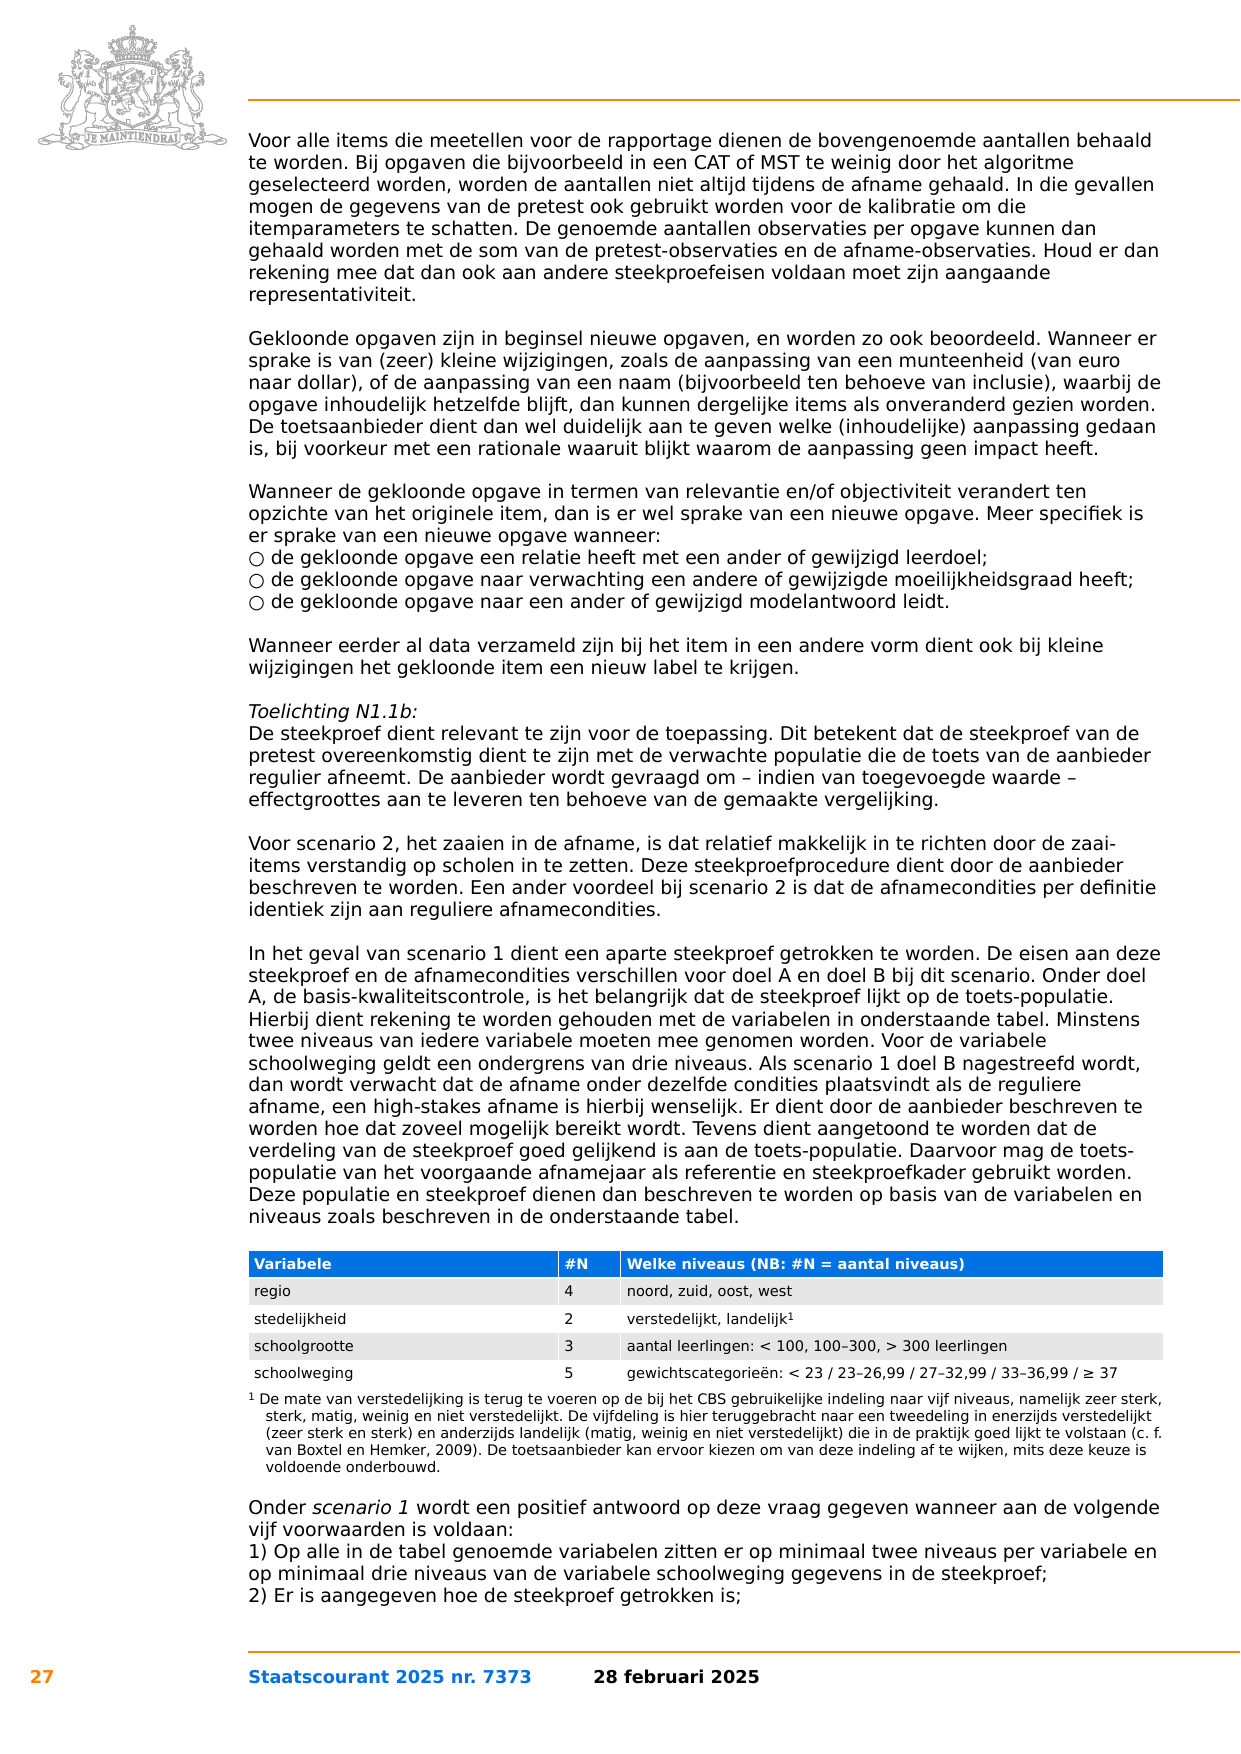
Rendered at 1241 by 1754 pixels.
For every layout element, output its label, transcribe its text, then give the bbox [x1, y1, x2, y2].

table_cell 2 [559, 1306, 620, 1332]
text Onder scenario 1 wordt een positief antwoord op deze vraag gegeven wanneer aan de volgende vijf voorwaarden is voldaan: [248, 1497, 1163, 1541]
table_cell aantal leerlingen: < 100, 100–300, > 300 leerlingen [621, 1333, 1163, 1360]
table_cell 4 [559, 1279, 620, 1305]
table_cell stedelijkheid [249, 1306, 558, 1332]
picture [38, 25, 227, 150]
text ○ de gekloonde opgave naar een ander of gewijzigd modelantwoord leidt. [248, 591, 1163, 613]
table_header Welke niveaus (NB: #N = aantal niveaus) [621, 1251, 1163, 1277]
text ○ de gekloonde opgave een relatie heeft met een ander of gewijzigd leerdoel; [248, 547, 1163, 569]
table_cell gewichtscategorieën: < 23 / 23–26,99 / 27–32,99 / 33–36,99 / ≥ 37 [621, 1361, 1163, 1387]
text In het geval van scenario 1 dient een aparte steekproef getrokken te worden. De eisen aan deze steekproef en de afnamecondities verschillen voor doel A en doel B bij dit scenario. Onder doel A, de basis-kwaliteitscontrole, is het belangrijk dat de steekproef lijkt op de toets-populatie. Hierbij dient rekening te worden gehouden met de variabelen in onderstaande tabel. Minstens twee niveaus van iedere variabele moeten mee genomen worden. Voor de variabele schoolweging geldt een ondergrens van drie niveaus. Als scenario 1 doel B nagestreefd wordt, dan wordt verwacht dat de afname onder dezelfde condities plaatsvindt als de reguliere afname, een high-stakes afname is hierbij wenselijk. Er dient door de aanbieder beschreven te worden hoe dat zoveel mogelijk bereikt wordt. Tevens dient aangetoond te worden dat de verdeling van de steekproef goed gelijkend is aan de toets-populatie. Daarvoor mag de toets-populatie van het voorgaande afnamejaar als referentie en steekproefkader gebruikt worden. Deze populatie en steekproef dienen dan beschreven te worden op basis van de variabelen en niveaus zoals beschreven in de onderstaande tabel. [248, 942, 1163, 1228]
text 1) Op alle in de tabel genoemde variabelen zitten er op minimaal twee niveaus per variabele en op minimaal drie niveaus van de variabele schoolweging gegevens in de steekproef; [248, 1541, 1163, 1585]
text Wanneer eerder al data verzameld zijn bij het item in een andere vorm dient ook bij kleine wijzigingen het gekloonde item een nieuw label te krijgen. [248, 635, 1163, 679]
table_cell regio [249, 1279, 558, 1305]
text Toelichting N1.1b: [248, 701, 1163, 723]
table_cell 5 [559, 1361, 620, 1387]
text Gekloonde opgaven zijn in beginsel nieuwe opgaven, en worden zo ook beoordeeld. Wanneer er sprake is van (zeer) kleine wijzigingen, zoals de aanpassing van een munteenheid (van euro naar dollar), of de aanpassing van een naam (bijvoorbeeld ten behoeve van inclusie), waarbij de opgave inhoudelijk hetzelfde blijft, dan kunnen dergelijke items als onveranderd gezien worden. De toetsaanbieder dient dan wel duidelijk aan te geven welke (inhoudelijke) aanpassing gedaan is, bij voorkeur met een rationale waaruit blijkt waarom de aanpassing geen impact heeft. [248, 328, 1163, 459]
text Voor alle items die meetellen voor de rapportage dienen de bovengenoemde aantallen behaald te worden. Bij opgaven die bijvoorbeeld in een CAT of MST te weinig door het algoritme geselecteerd worden, worden de aantallen niet altijd tijdens de afname gehaald. In die gevallen mogen de gegevens van de pretest ook gebruikt worden voor de kalibratie om die itemparameters te schatten. De genoemde aantallen observaties per opgave kunnen dan gehaald worden met de som van de pretest-observaties en de afname-observaties. Houd er dan rekening mee dat dan ook aan andere steekproefeisen voldaan moet zijn aangaande representativiteit. [248, 130, 1163, 306]
table_cell verstedelijkt, landelijk1 [621, 1306, 1163, 1332]
table_cell schoolgrootte [249, 1333, 558, 1360]
table_cell 1 De mate van verstedelijking is terug te voeren op de bij het CBS gebruikelijke indeling naar vijf niveaus, namelijk zeer sterk, sterk, matig, weinig en niet verstedelijkt. De vijfdeling is hier teruggebracht naar een tweedeling in enerzijds verstedelijkt (zeer sterk en sterk) en anderzijds landelijk (matig, weinig en niet verstedelijkt) die in de praktijk goed lijkt te volstaan (c. f. van Boxtel en Hemker, 2009). De toetsaanbieder kan ervoor kiezen om van deze indeling af te wijken, mits deze keuze is voldoende onderbouwd. [248, 1388, 1163, 1475]
text 2) Er is aangegeven hoe de steekproef getrokken is; [248, 1585, 1163, 1607]
table_header Variabele [249, 1251, 558, 1277]
table_cell noord, zuid, oost, west [621, 1279, 1163, 1305]
table_cell schoolweging [249, 1361, 558, 1387]
text De steekproef dient relevant te zijn voor de toepassing. Dit betekent dat de steekproef van de pretest overeenkomstig dient te zijn met de verwachte populatie die de toets van de aanbieder regulier afneemt. De aanbieder wordt gevraagd om – indien van toegevoegde waarde – effectgroottes aan te leveren ten behoeve van de gemaakte vergelijking. [248, 723, 1163, 811]
table_cell 3 [559, 1333, 620, 1360]
text ○ de gekloonde opgave naar verwachting een andere of gewijzigde moeilijkheidsgraad heeft; [248, 569, 1163, 591]
text Voor scenario 2, het zaaien in de afname, is dat relatief makkelijk in te richten door de zaai-items verstandig op scholen in te zetten. Deze steekproefprocedure dient door de aanbieder beschreven te worden. Een ander voordeel bij scenario 2 is dat de afnamecondities per definitie identiek zijn aan reguliere afnamecondities. [248, 833, 1163, 921]
table_header #N [559, 1251, 620, 1277]
text Wanneer de gekloonde opgave in termen van relevantie en/of objectiviteit verandert ten opzichte van het originele item, dan is er wel sprake van een nieuwe opgave. Meer specifiek is er sprake van een nieuwe opgave wanneer: [248, 481, 1163, 547]
